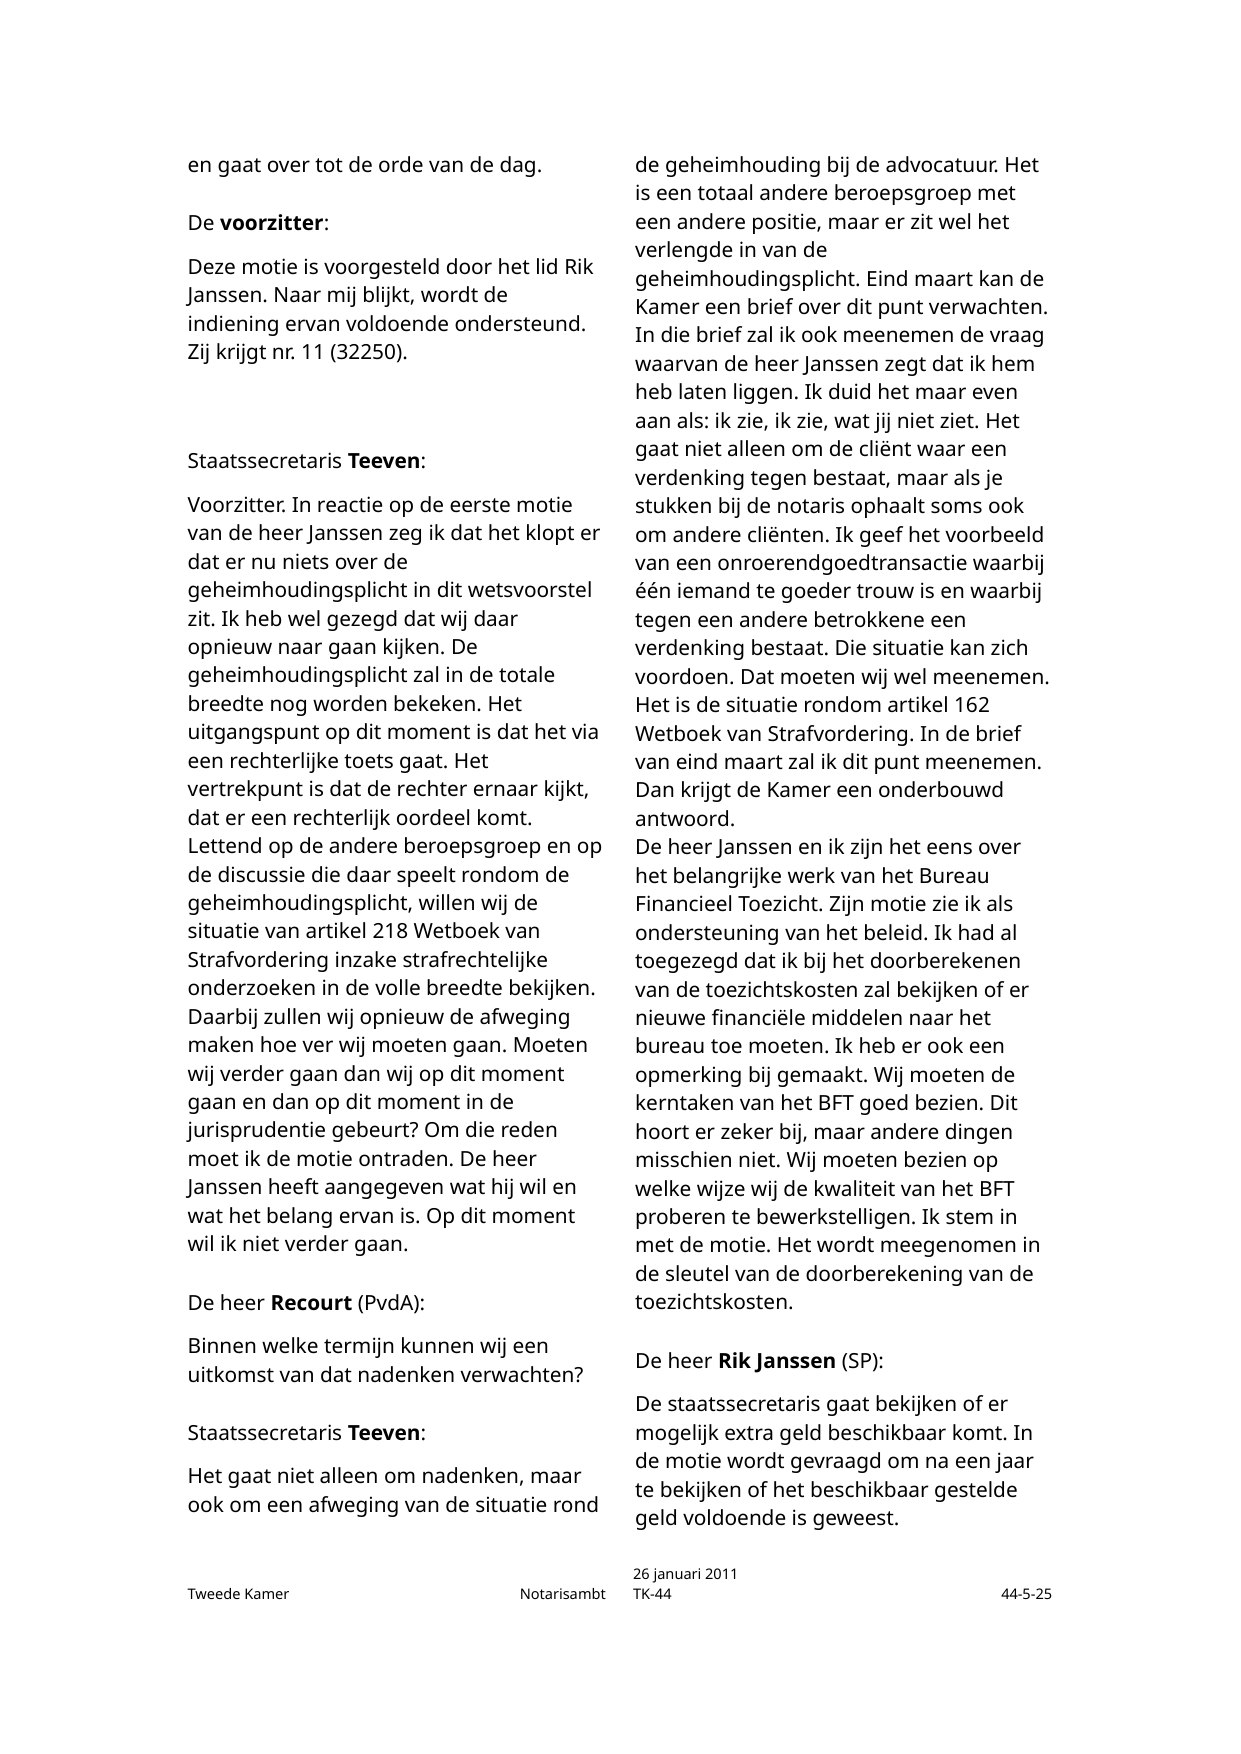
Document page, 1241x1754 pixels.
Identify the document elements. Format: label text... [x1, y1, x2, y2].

text De heer Janssen en ik zijn het eens over het belangrijke werk van het Bureau Financieel Toezicht. Zijn motie zie ik als ondersteuning van het beleid. Ik had al toegezegd dat ik bij het doorberekenen van de toezichtskosten zal bekijken of er nieuwe financiële middelen naar het bureau toe moeten. Ik heb er ook een opmerking bij gemaakt. Wij moeten de kerntaken van het BFT goed bezien. Dit hoort er zeker bij, maar andere dingen misschien niet. Wij moeten bezien op welke wijze wij de kwaliteit van het BFT proberen te bewerkstelligen. Ik stem in met de motie. Het wordt meegenomen in de sleutel van de doorberekening van de toezichtskosten. [635, 832, 1053, 1316]
text Staatssecretaris Teeven: [187, 447, 605, 475]
text Binnen welke termijn kunnen wij een uitkomst van dat nadenken verwachten? [187, 1331, 605, 1388]
text De staatssecretaris gaat bekijken of er mogelijk extra geld beschikbaar komt. In de motie wordt gevraagd om na een jaar te bekijken of het beschikbaar gestelde geld voldoende is geweest. [635, 1389, 1053, 1532]
text De heer Recourt (PvdA): [187, 1288, 605, 1316]
text Het gaat niet alleen om nadenken, maar ook om een afweging van de situatie rond [187, 1462, 605, 1518]
text  [187, 396, 605, 424]
text Deze motie is voorgesteld door het lid Rik Janssen. Naar mij blijkt, wordt de indiening ervan voldoende ondersteund. [187, 252, 605, 337]
text Staatssecretaris Teeven: [187, 1418, 605, 1447]
text De voorzitter: [187, 208, 605, 237]
text Zij krijgt nr. 11 (32250). [187, 337, 605, 366]
text De heer Rik Janssen (SP): [635, 1346, 1053, 1374]
text de geheimhouding bij de advocatuur. Het is een totaal andere beroepsgroep met een andere positie, maar er zit wel het verlengde in van de geheimhoudingsplicht. Eind maart kan de Kamer een brief over dit punt verwachten. [635, 150, 1053, 321]
text Voorzitter. In reactie op de eerste motie van de heer Janssen zeg ik dat het klopt er dat er nu niets over de geheimhoudingsplicht in dit wetsvoorstel zit. Ik heb wel gezegd dat wij daar opnieuw naar gaan kijken. De geheimhoudingsplicht zal in de totale breedte nog worden bekeken. Het uitgangspunt op dit moment is dat het via een rechterlijke toets gaat. Het vertrekpunt is dat de rechter ernaar kijkt, dat er een rechterlijk oordeel komt. Lettend op de andere beroepsgroep en op de discussie die daar speelt rondom de geheimhoudingsplicht, willen wij de situatie van artikel 218 Wetboek van Strafvordering inzake strafrechtelijke onderzoeken in de volle breedte bekijken. Daarbij zullen wij opnieuw de afweging maken hoe ver wij moeten gaan. Moeten wij verder gaan dan wij op dit moment gaan en dan op dit moment in de jurisprudentie gebeurt? Om die reden moet ik de motie ontraden. De heer Janssen heeft aangegeven wat hij wil en wat het belang ervan is. Op dit moment wil ik niet verder gaan. [187, 490, 605, 1258]
text en gaat over tot de orde van de dag. [187, 150, 605, 178]
text In die brief zal ik ook meenemen de vraag waarvan de heer Janssen zegt dat ik hem heb laten liggen. Ik duid het maar even aan als: ik zie, ik zie, wat jij niet ziet. Het gaat niet alleen om de cliënt waar een verdenking tegen bestaat, maar als je stukken bij de notaris ophaalt soms ook om andere cliënten. Ik geef het voorbeeld van een onroerendgoedtransactie waarbij één iemand te goeder trouw is en waarbij tegen een andere betrokkene een verdenking bestaat. Die situatie kan zich voordoen. Dat moeten wij wel meenemen. Het is de situatie rondom artikel 162 Wetboek van Strafvordering. In de brief van eind maart zal ik dit punt meenemen. Dan krijgt de Kamer een onderbouwd antwoord. [635, 321, 1053, 832]
